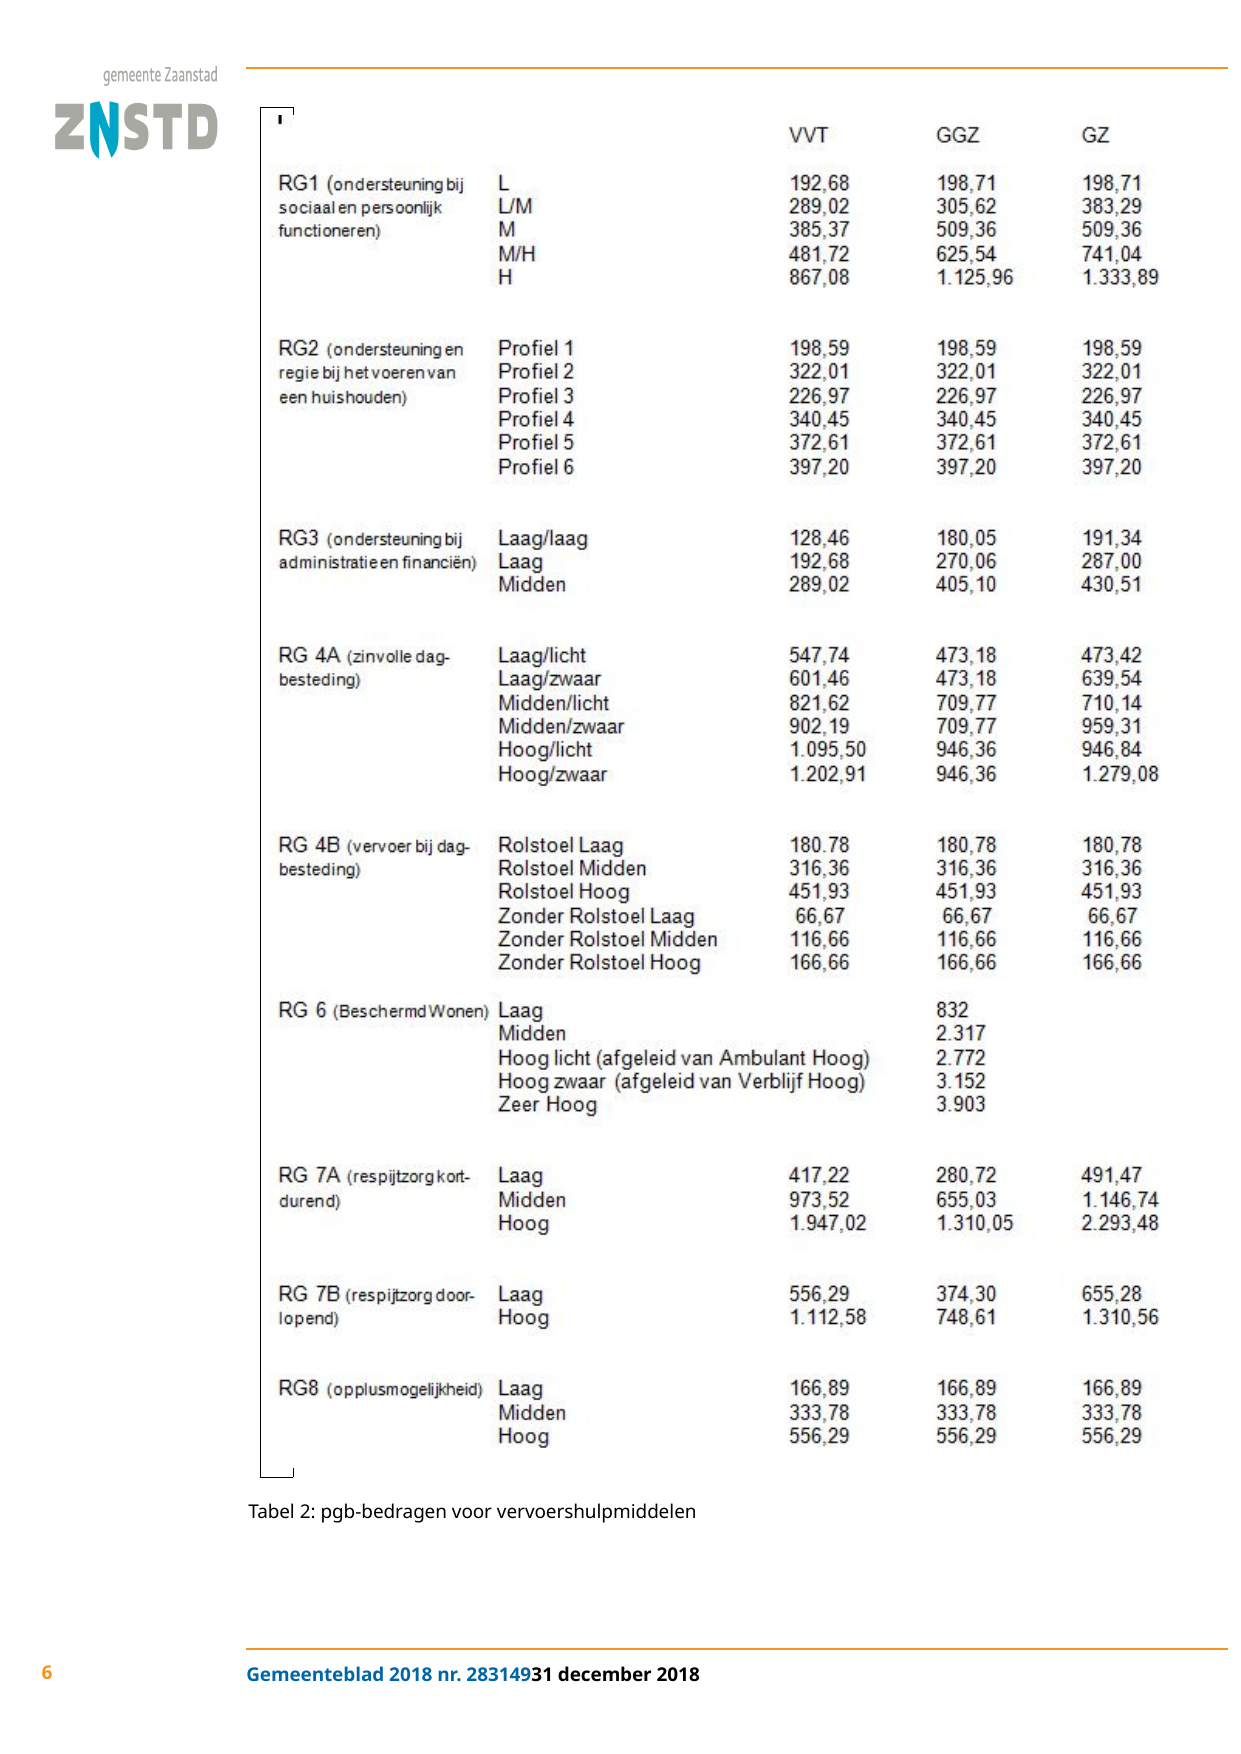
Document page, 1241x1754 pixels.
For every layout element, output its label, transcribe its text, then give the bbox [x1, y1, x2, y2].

text Tabel 2: pgb-bedragen voor vervoershulpmiddelen [248, 1498, 1152, 1524]
picture [268, 115, 1167, 1468]
picture [41, 47, 231, 172]
